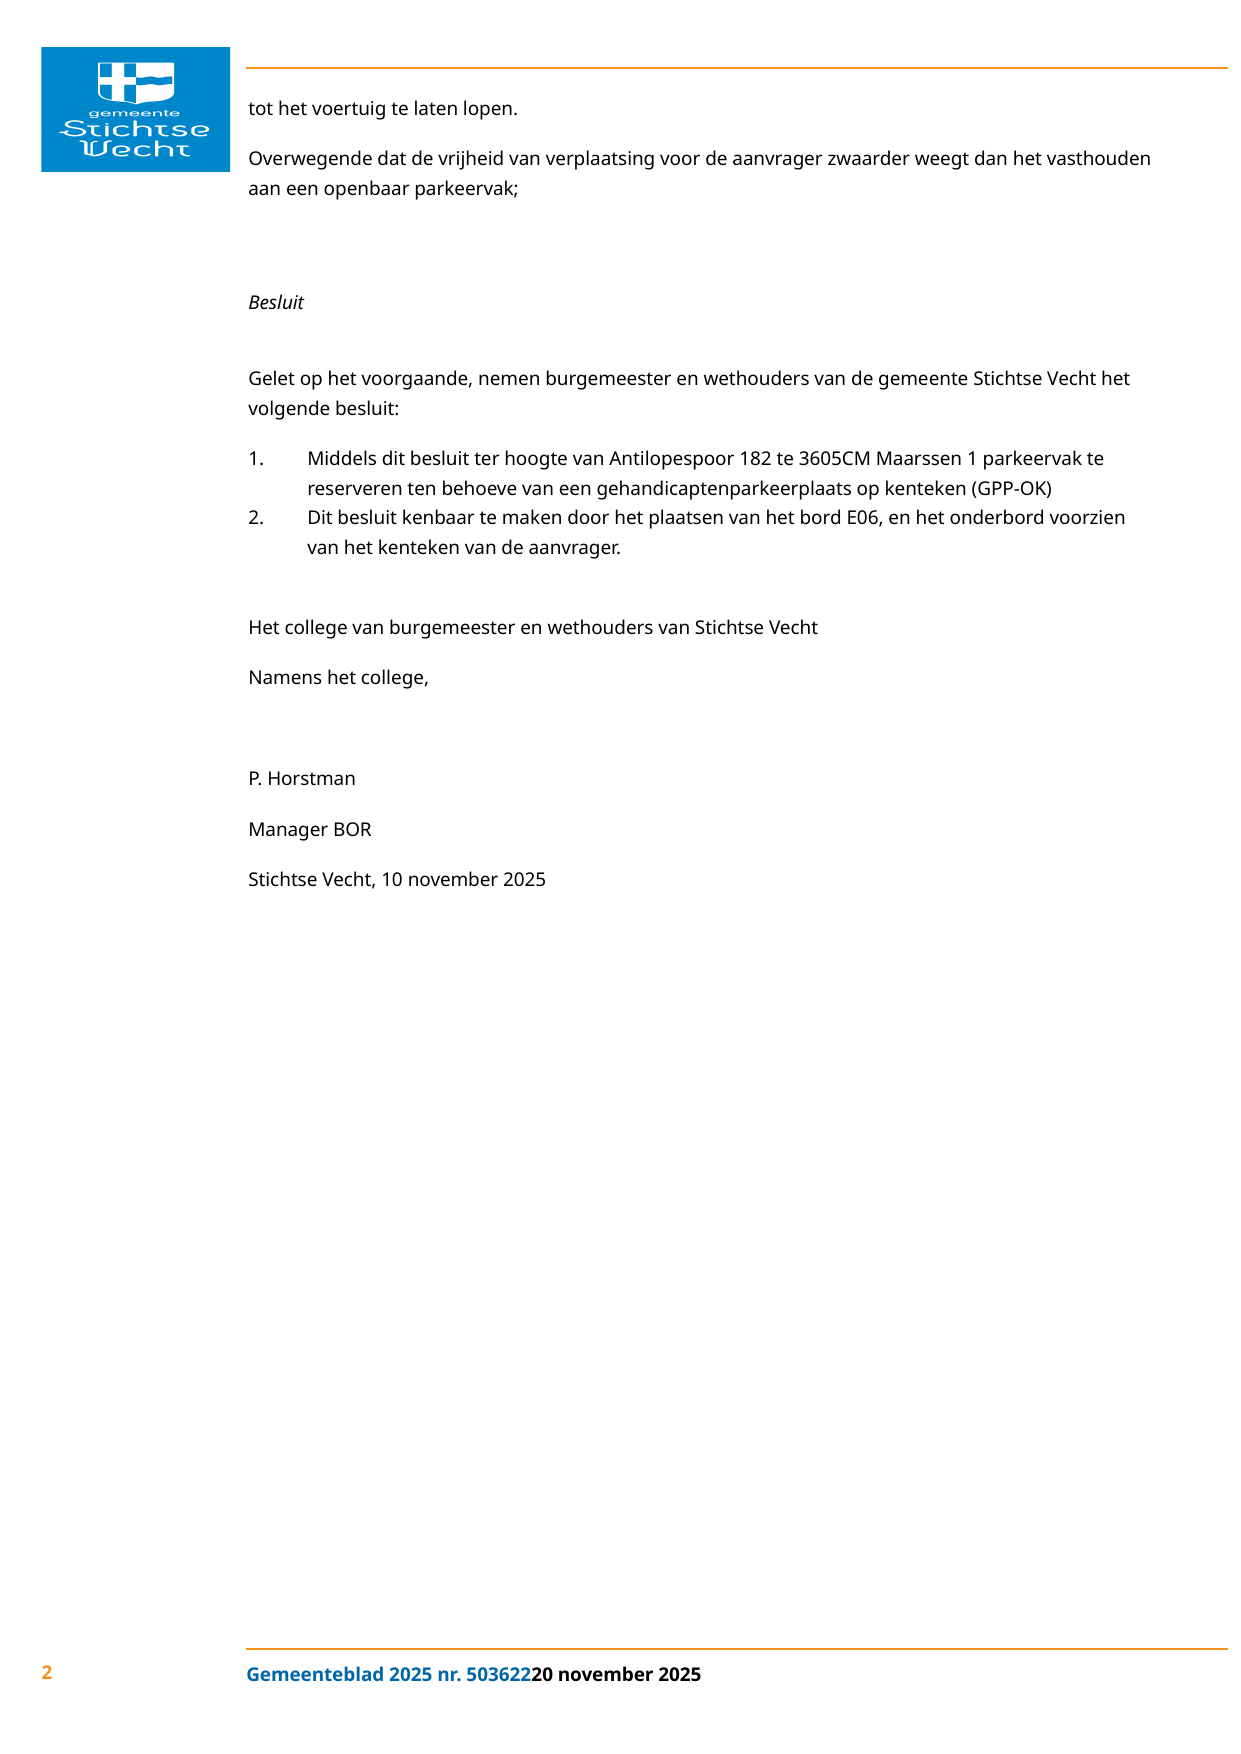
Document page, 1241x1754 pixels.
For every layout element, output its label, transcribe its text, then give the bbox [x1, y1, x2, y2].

text Besluit [248, 289, 1152, 315]
text Overwegende dat de vrijheid van verplaatsing voor de aanvrager zwaarder weegt dan het vasthouden aan een openbaar parkeervak; [248, 145, 1152, 201]
text Stichtse Vecht, 10 november 2025 [248, 866, 1152, 892]
text Het college van burgemeester en wethouders van Stichtse Vecht [248, 614, 1152, 640]
text Gelet op het voorgaande, nemen burgemeester en wethouders van de gemeente Stichtse Vecht het volgende besluit: [248, 365, 1152, 421]
picture [137, 63, 174, 103]
text Namens het college, [248, 664, 1152, 690]
list Dit besluit kenbaar te maken door het plaatsen van het bord E06, en het onderbord voorzien van het kenteken van de aanvrager. [248, 504, 1152, 560]
text tot het voertuig te laten lopen. [248, 95, 1152, 121]
picture [99, 63, 135, 101]
text Manager BOR [248, 816, 1152, 841]
list Middels dit besluit ter hoogte van Antilopespoor 182 te 3605CM Maarssen 1 parkeervak te reserveren ten behoeve van een gehandicaptenparkeerplaats op kenteken (GPP-OK) [248, 445, 1152, 501]
text P. Horstman [248, 765, 1152, 791]
